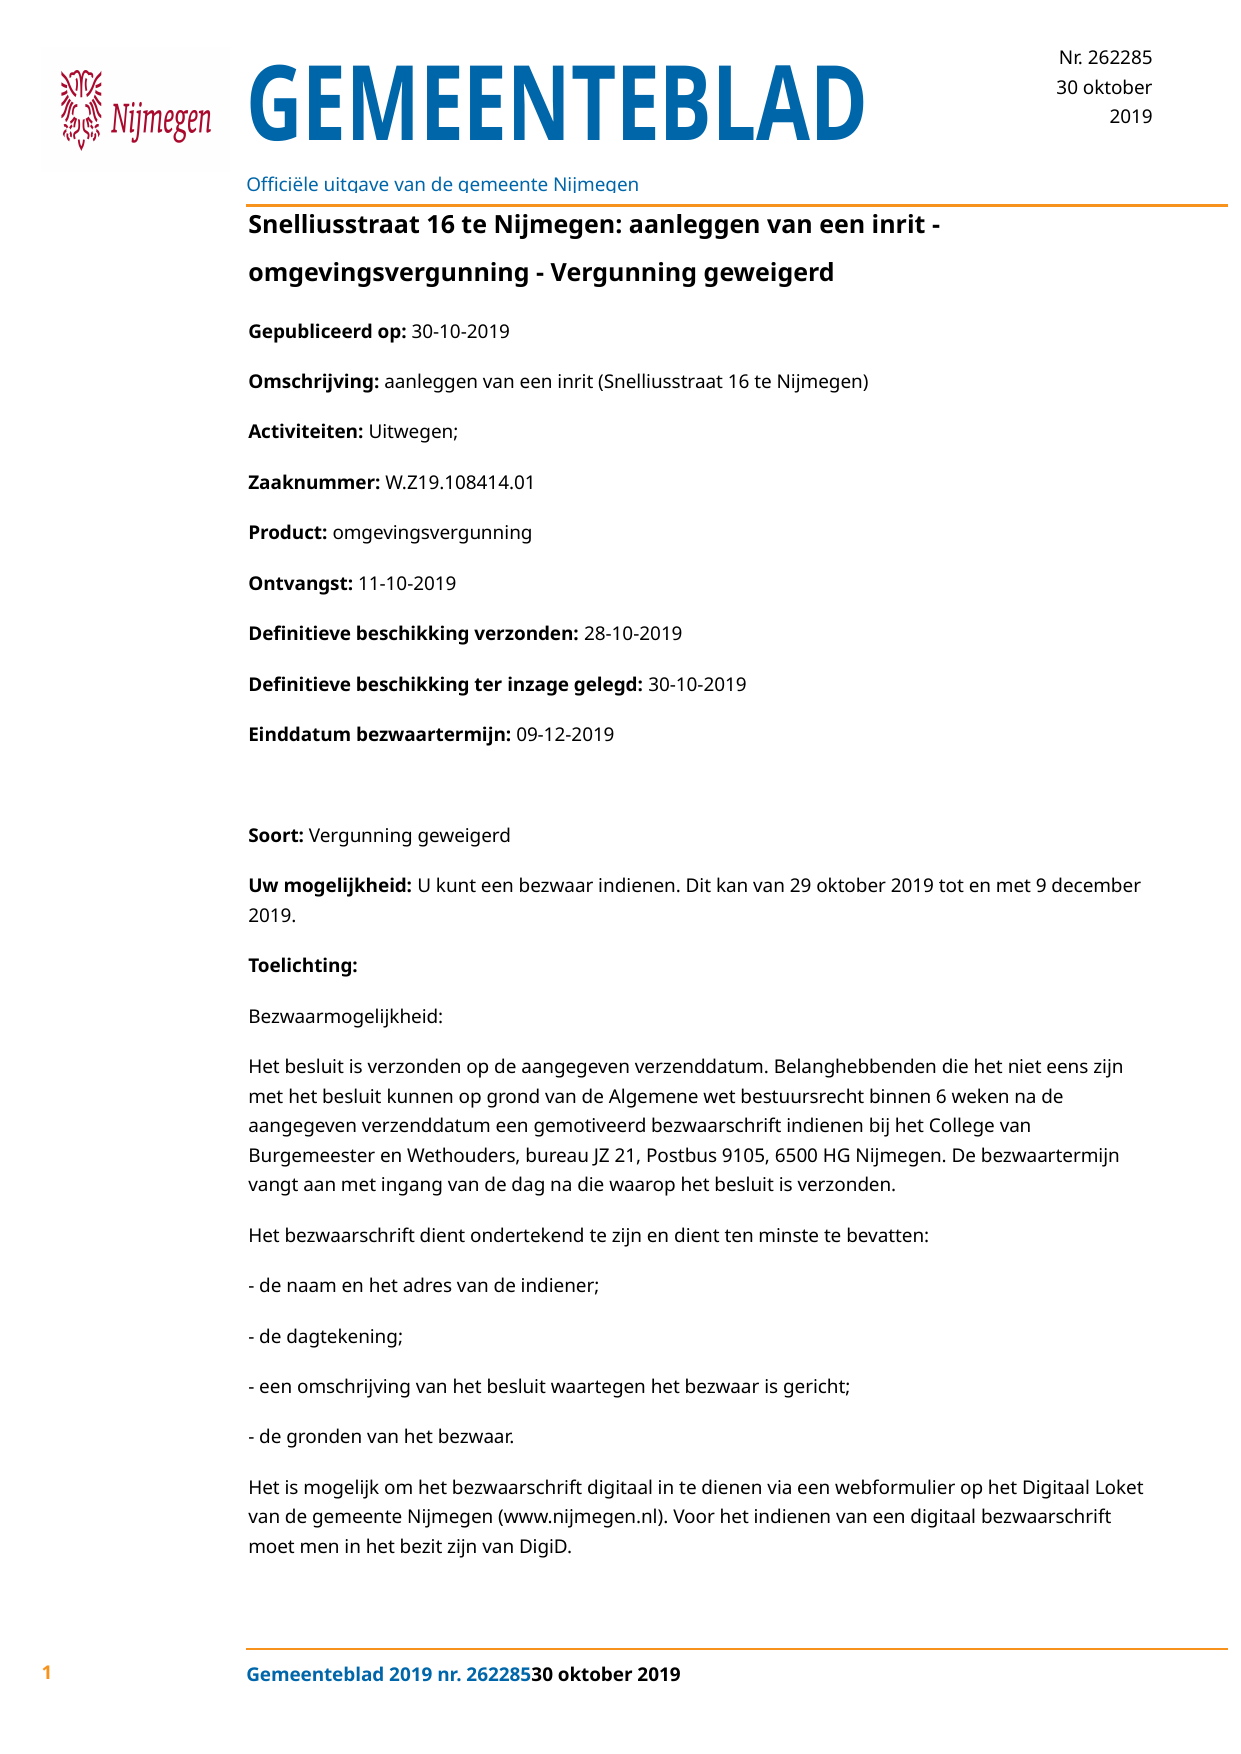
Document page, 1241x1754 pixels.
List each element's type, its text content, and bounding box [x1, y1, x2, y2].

text Het besluit is verzonden op de aangegeven verzenddatum. Belanghebbenden die het niet eens zijn met het besluit kunnen op grond van de Algemene wet bestuursrecht binnen 6 weken na de aangegeven verzenddatum een gemotiveerd bezwaarschrift indienen bij het College van Burgemeester en Wethouders, bureau JZ 21, Postbus 9105, 6500 HG Nijmegen. De bezwaartermijn vangt aan met ingang van de dag na die waarop het besluit is verzonden. [248, 1053, 1152, 1197]
picture [41, 47, 231, 172]
text Ontvangst: 11-10-2019 [248, 570, 1152, 596]
text Zaaknummer: W.Z19.108414.01 [248, 469, 1152, 495]
text Product: omgevingsvergunning [248, 519, 1152, 545]
text Activiteiten: Uitwegen; [248, 419, 1152, 444]
text Snelliusstraat 16 te Nijmegen: aanleggen van een inrit - omgevingsvergunning - Vergunning geweigerd [248, 207, 1152, 288]
text - de dagtekening; [248, 1323, 1152, 1349]
text Het is mogelijk om het bezwaarschrift digitaal in te dienen via een webformulier op het Digitaal Loket van de gemeente Nijmegen (www.nijmegen.nl). Voor het indienen van een digitaal bezwaarschrift moet men in het bezit zijn van DigiD. [248, 1474, 1152, 1559]
text Gepubliceerd op: 30-10-2019 [248, 318, 1152, 344]
text - de naam en het adres van de indiener; [248, 1272, 1152, 1298]
text Definitieve beschikking verzonden: 28-10-2019 [248, 620, 1152, 646]
text Soort: Vergunning geweigerd [248, 822, 1152, 848]
text Einddatum bezwaartermijn: 09-12-2019 [248, 721, 1152, 747]
text Uw mogelijkheid: U kunt een bezwaar indienen. Dit kan van 29 oktober 2019 tot en met 9 december 2019. [248, 872, 1152, 928]
text Definitieve beschikking ter inzage gelegd: 30-10-2019 [248, 671, 1152, 697]
text Het bezwaarschrift dient ondertekend te zijn en dient ten minste te bevatten: [248, 1222, 1152, 1248]
text Bezwaarmogelijkheid: [248, 1003, 1152, 1029]
text - een omschrijving van het besluit waartegen het bezwaar is gericht; [248, 1373, 1152, 1399]
text Toelichting: [248, 952, 1152, 978]
text Omschrijving: aanleggen van een inrit (Snelliusstraat 16 te Nijmegen) [248, 368, 1152, 394]
text - de gronden van het bezwaar. [248, 1424, 1152, 1449]
